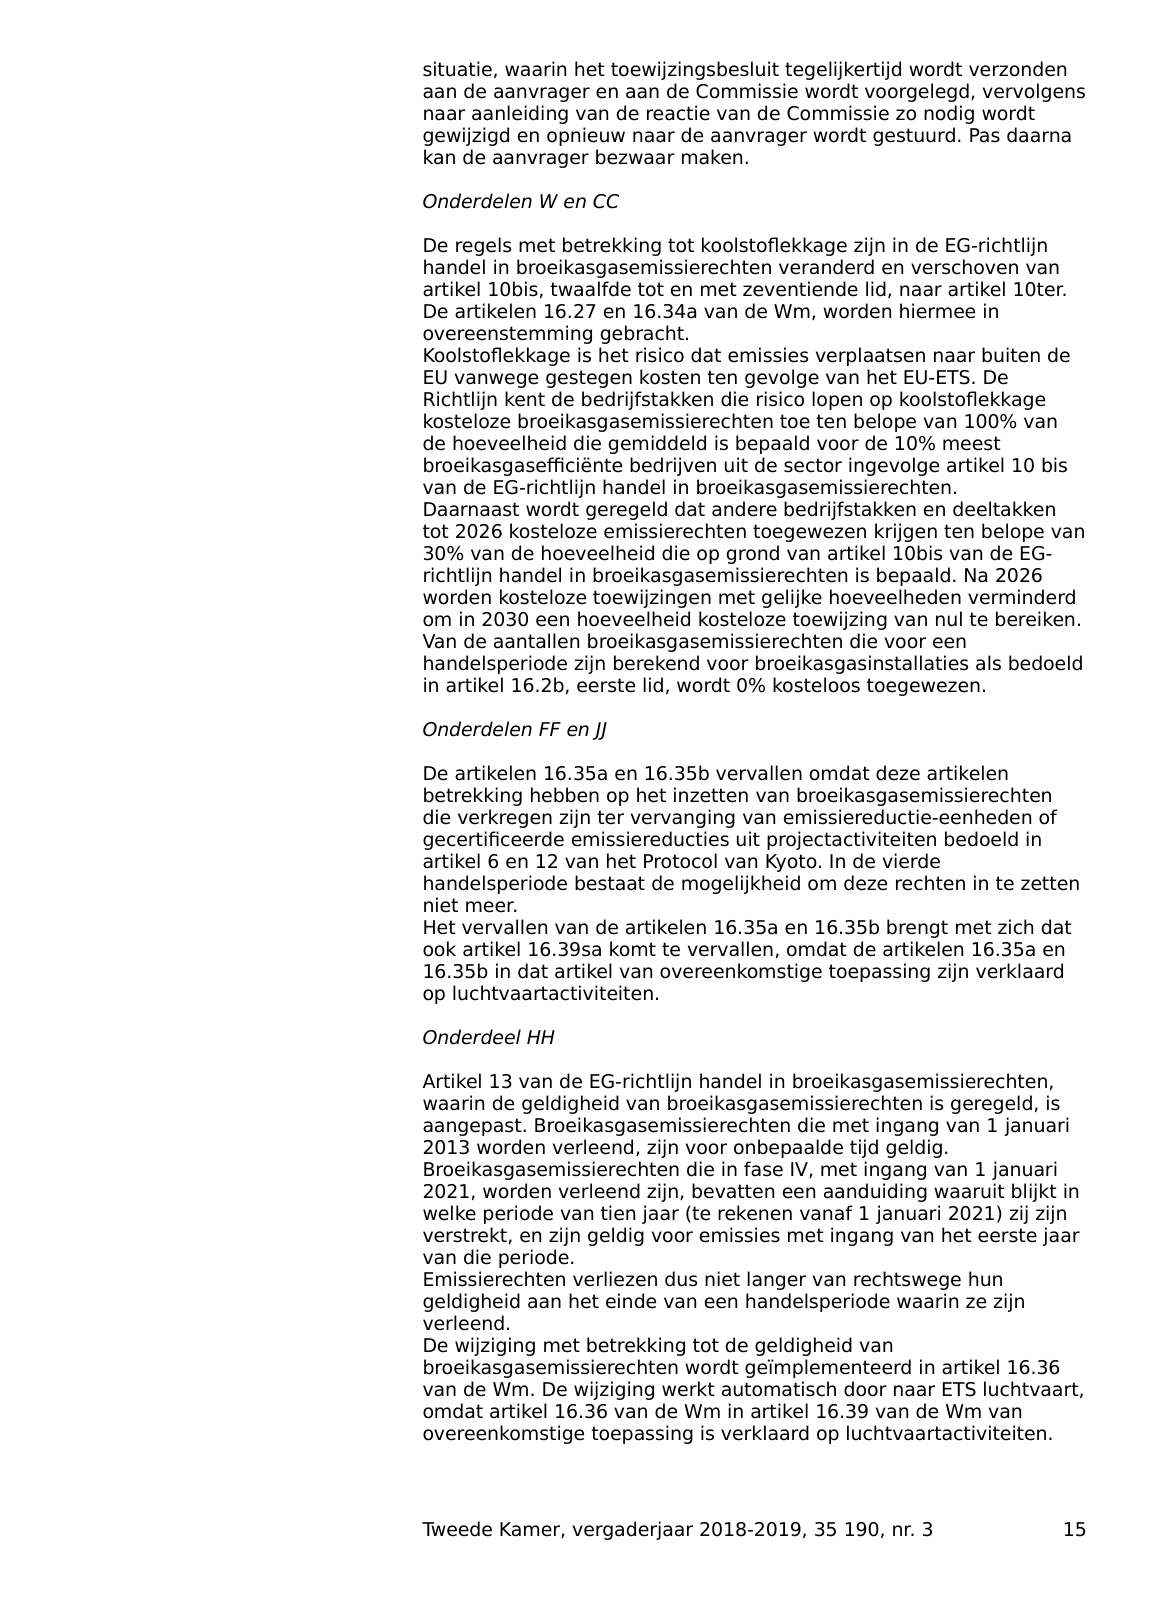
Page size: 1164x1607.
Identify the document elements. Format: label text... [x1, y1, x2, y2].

subtitle Onderdeel HH [422, 1027, 1087, 1049]
text De wijziging met betrekking tot de geldigheid van broeikasgasemissierechten wordt geïmplementeerd in artikel 16.36 van de Wm. De wijziging werkt automatisch door naar ETS luchtvaart, omdat artikel 16.36 van de Wm in artikel 16.39 van de Wm van overeenkomstige toepassing is verklaard op luchtvaartactiviteiten. [422, 1335, 1087, 1445]
subtitle Onderdelen FF en JJ [422, 719, 1087, 741]
text Daarnaast wordt geregeld dat andere bedrijfstakken en deeltakken tot 2026 kosteloze emissierechten toegewezen krijgen ten belope van 30% van de hoeveelheid die op grond van artikel 10bis van de EG-richtlijn handel in broeikasgasemissierechten is bepaald. Na 2026 worden kosteloze toewijzingen met gelijke hoeveelheden verminderd om in 2030 een hoeveelheid kosteloze toewijzing van nul te bereiken. [422, 499, 1087, 631]
text situatie, waarin het toewijzingsbesluit tegelijkertijd wordt verzonden aan de aanvrager en aan de Commissie wordt voorgelegd, vervolgens naar aanleiding van de reactie van de Commissie zo nodig wordt gewijzigd en opnieuw naar de aanvrager wordt gestuurd. Pas daarna kan de aanvrager bezwaar maken. [422, 59, 1087, 169]
text De regels met betrekking tot koolstoflekkage zijn in de EG-richtlijn handel in broeikasgasemissierechten veranderd en verschoven van artikel 10bis, twaalfde tot en met zeventiende lid, naar artikel 10ter. De artikelen 16.27 en 16.34a van de Wm, worden hiermee in overeenstemming gebracht. [422, 235, 1087, 345]
text De artikelen 16.35a en 16.35b vervallen omdat deze artikelen betrekking hebben op het inzetten van broeikasgasemissierechten die verkregen zijn ter vervanging van emissiereductie-eenheden of gecertificeerde emissiereducties uit projectactiviteiten bedoeld in artikel 6 en 12 van het Protocol van Kyoto. In de vierde handelsperiode bestaat de mogelijkheid om deze rechten in te zetten niet meer. [422, 763, 1087, 917]
text Het vervallen van de artikelen 16.35a en 16.35b brengt met zich dat ook artikel 16.39sa komt te vervallen, omdat de artikelen 16.35a en 16.35b in dat artikel van overeenkomstige toepassing zijn verklaard op luchtvaartactiviteiten. [422, 917, 1087, 1005]
subtitle Onderdelen W en CC [422, 191, 1087, 213]
text Emissierechten verliezen dus niet langer van rechtswege hun geldigheid aan het einde van een handelsperiode waarin ze zijn verleend. [422, 1269, 1087, 1335]
text Van de aantallen broeikasgasemissierechten die voor een handelsperiode zijn berekend voor broeikasgasinstallaties als bedoeld in artikel 16.2b, eerste lid, wordt 0% kosteloos toegewezen. [422, 631, 1087, 697]
text Koolstoflekkage is het risico dat emissies verplaatsen naar buiten de EU vanwege gestegen kosten ten gevolge van het EU-ETS. De Richtlijn kent de bedrijfstakken die risico lopen op koolstoflekkage kosteloze broeikasgasemissierechten toe ten belope van 100% van de hoeveelheid die gemiddeld is bepaald voor de 10% meest broeikasgasefficiënte bedrijven uit de sector ingevolge artikel 10 bis van de EG-richtlijn handel in broeikasgasemissierechten. [422, 345, 1087, 499]
text Artikel 13 van de EG-richtlijn handel in broeikasgasemissierechten, waarin de geldigheid van broeikasgasemissierechten is geregeld, is aangepast. Broeikasgasemissierechten die met ingang van 1 januari 2013 worden verleend, zijn voor onbepaalde tijd geldig. Broeikasgasemissierechten die in fase IV, met ingang van 1 januari 2021, worden verleend zijn, bevatten een aanduiding waaruit blijkt in welke periode van tien jaar (te rekenen vanaf 1 januari 2021) zij zijn verstrekt, en zijn geldig voor emissies met ingang van het eerste jaar van die periode. [422, 1071, 1087, 1269]
